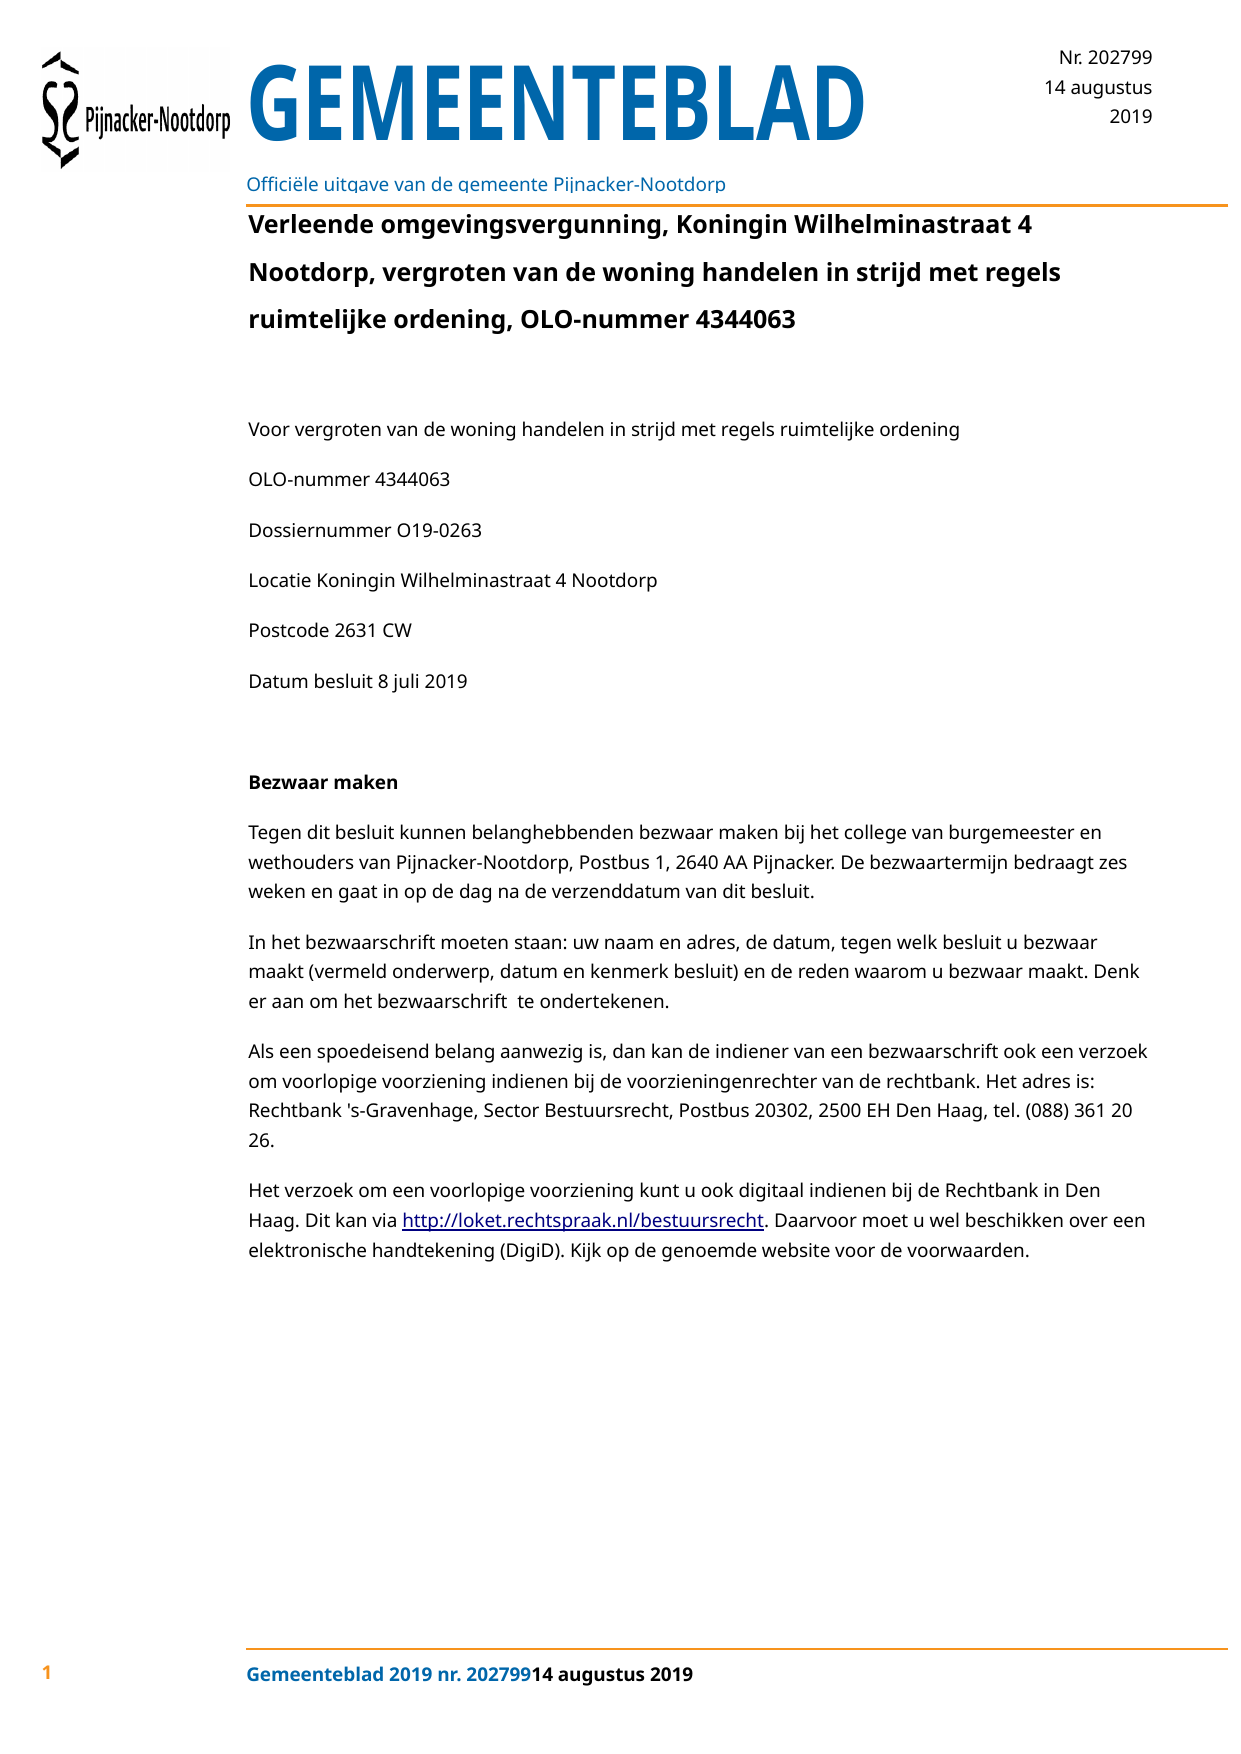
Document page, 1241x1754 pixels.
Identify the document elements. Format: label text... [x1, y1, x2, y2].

text Tegen dit besluit kunnen belanghebbenden bezwaar maken bij het college van burgemeester en wethouders van Pijnacker-Nootdorp, Postbus 1, 2640 AA Pijnacker. De bezwaartermijn bedraagt zes weken en gaat in op de dag na de verzenddatum van dit besluit. [248, 819, 1152, 904]
picture [41, 47, 231, 172]
text Locatie Koningin Wilhelminastraat 4 Nootdorp [248, 567, 1152, 593]
text Als een spoedeisend belang aanwezig is, dan kan de indiener van een bezwaarschrift ook een verzoek om voorlopige voorziening indienen bij de voorzieningenrechter van de rechtbank. Het adres is: Rechtbank 's-Gravenhage, Sector Bestuursrecht, Postbus 20302, 2500 EH Den Haag, tel. (088) 361 20 26. [248, 1038, 1152, 1153]
text Postcode 2631 CW [248, 618, 1152, 643]
text Bezwaar maken [248, 769, 1152, 794]
text Dossiernummer O19-0263 [248, 517, 1152, 542]
text Datum besluit 8 juli 2019 [248, 668, 1152, 694]
text OLO-nummer 4344063 [248, 466, 1152, 492]
text In het bezwaarschrift moeten staan: uw naam en adres, de datum, tegen welk besluit u bezwaar maakt (vermeld onderwerp, datum en kenmerk besluit) en de reden waarom u bezwaar maakt. Denk er aan om het bezwaarschrift te ondertekenen. [248, 929, 1152, 1014]
text Voor vergroten van de woning handelen in strijd met regels ruimtelijke ordening [248, 416, 1152, 442]
text Verleende omgevingsvergunning, Koningin Wilhelminastraat 4 Nootdorp, vergroten van de woning handelen in strijd met regels ruimtelijke ordening, OLO-nummer 4344063 [248, 207, 1152, 336]
text Het verzoek om een voorlopige voorziening kunt u ook digitaal indienen bij de Rechtbank in Den Haag. Dit kan via http://loket.rechtspraak.nl/bestuursrecht. Daarvoor moet u wel beschikken over een elektronische handtekening (DigiD). Kijk op de genoemde website voor de voorwaarden. [248, 1178, 1152, 1262]
